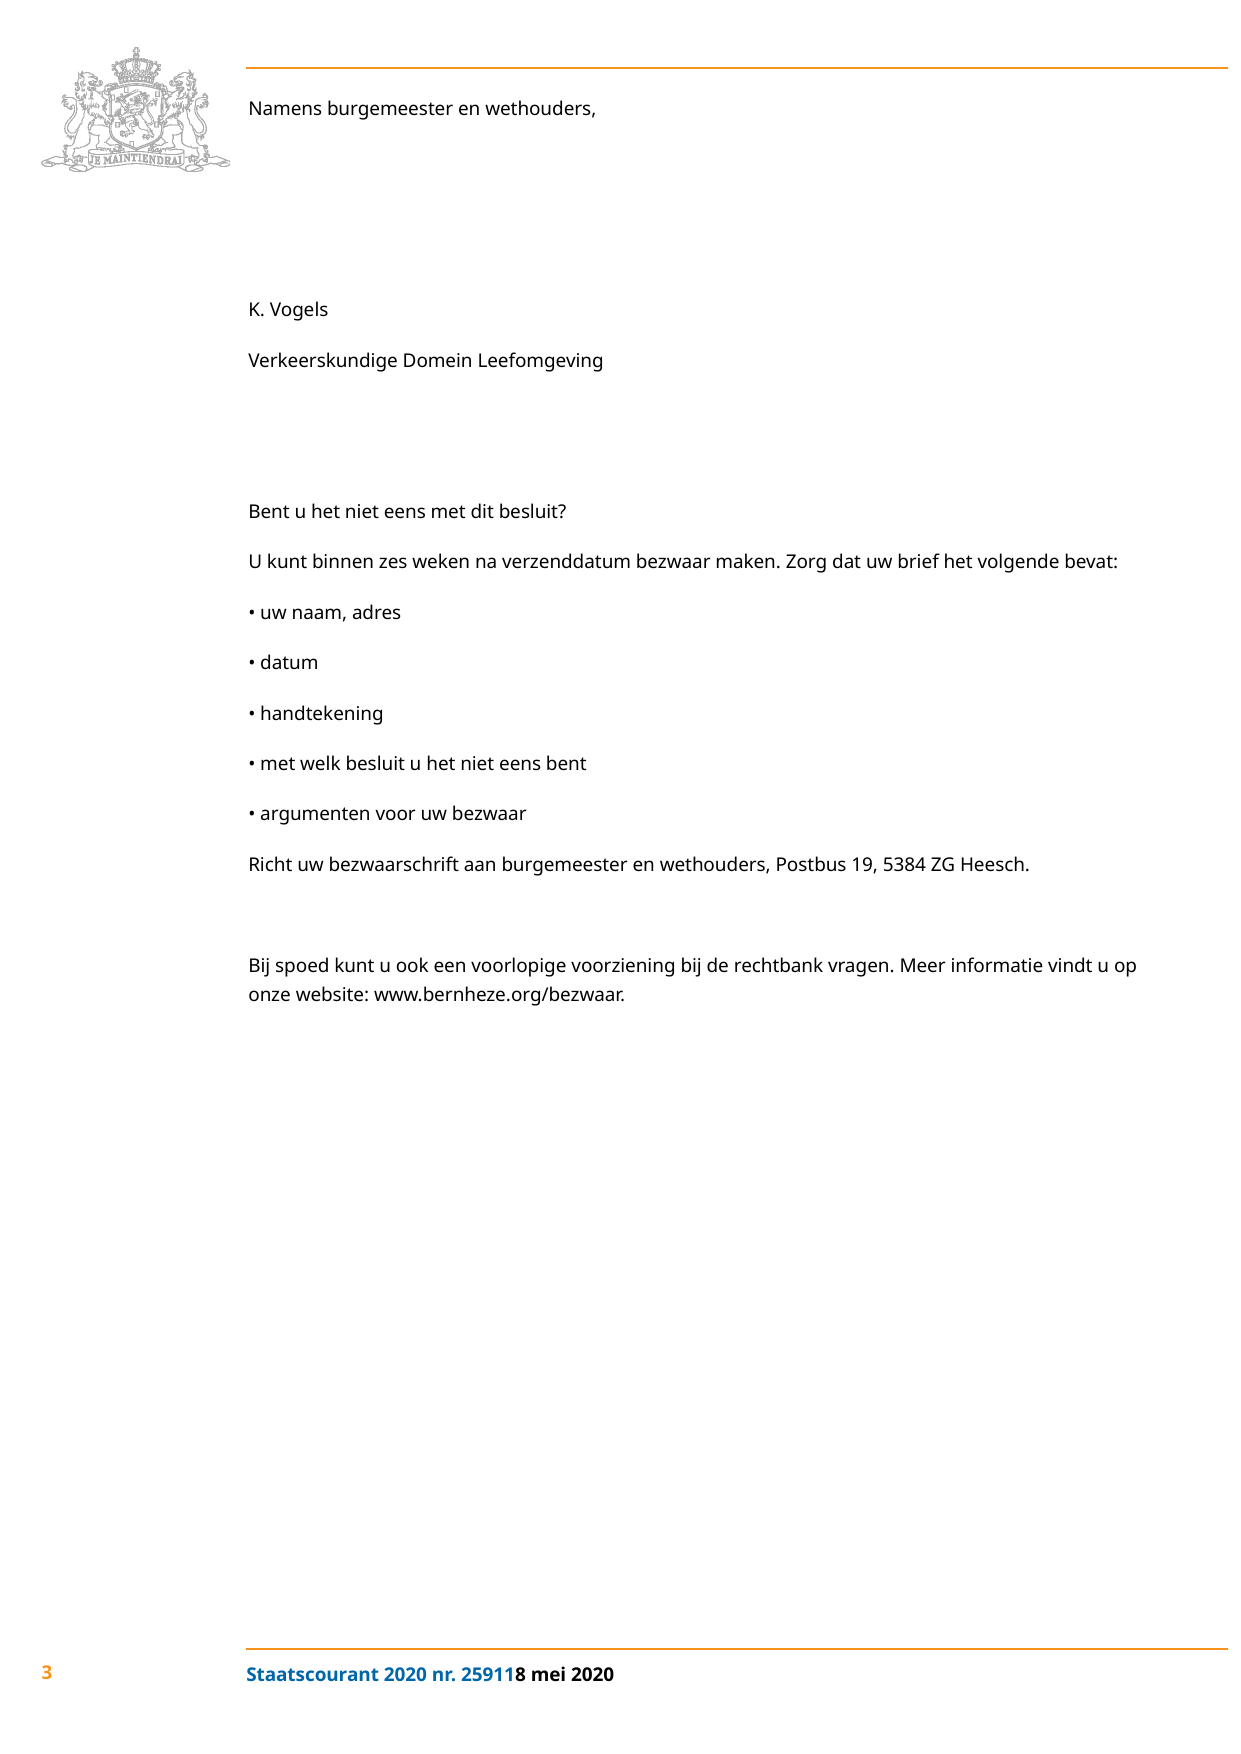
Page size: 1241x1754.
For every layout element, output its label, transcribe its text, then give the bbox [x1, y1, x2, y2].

text • datum [248, 649, 1152, 675]
text Verkeerskundige Domein Leefomgeving [248, 347, 1152, 373]
text • argumenten voor uw bezwaar [248, 801, 1152, 826]
text Namens burgemeester en wethouders, [248, 95, 1152, 121]
text Bij spoed kunt u ook een voorlopige voorziening bij de rechtbank vragen. Meer informatie vindt u op onze website: www.bernheze.org/bezwaar. [248, 952, 1152, 1007]
text • handtekening [248, 700, 1152, 726]
picture [41, 47, 231, 172]
text K. Vogels [248, 296, 1152, 322]
text • uw naam, adres [248, 599, 1152, 625]
text • met welk besluit u het niet eens bent [248, 750, 1152, 776]
text U kunt binnen zes weken na verzenddatum bezwaar maken. Zorg dat uw brief het volgende bevat: [248, 548, 1152, 574]
text Bent u het niet eens met dit besluit? [248, 498, 1152, 524]
text Richt uw bezwaarschrift aan burgemeester en wethouders, Postbus 19, 5384 ZG Heesch. [248, 851, 1152, 877]
